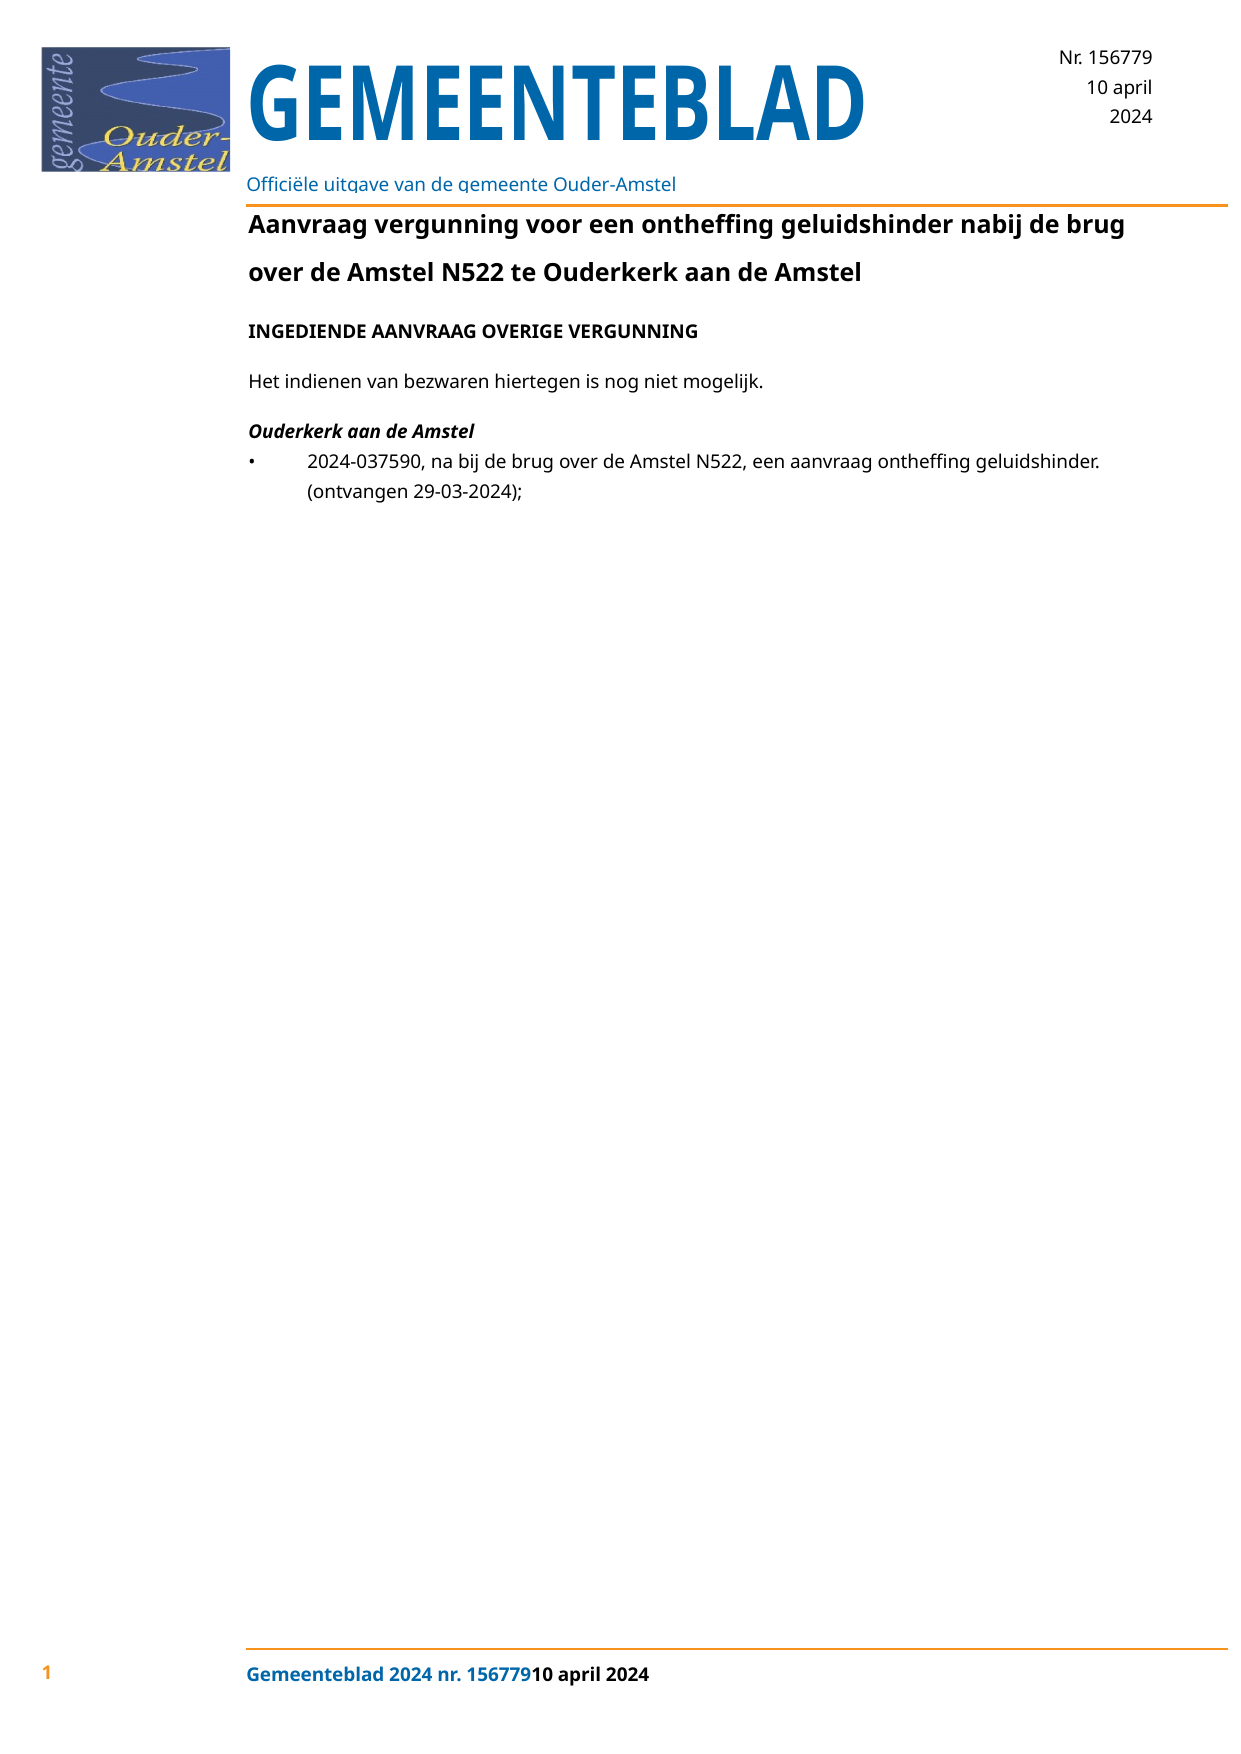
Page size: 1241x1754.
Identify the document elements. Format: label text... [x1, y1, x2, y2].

list 2024-037590, na bij de brug over de Amstel N522, een aanvraag ontheffing geluidshinder. (ontvangen 29-03-2024); [248, 448, 1152, 504]
picture [41, 47, 231, 172]
text Aanvraag vergunning voor een ontheffing geluidshinder nabij de brug over de Amstel N522 te Ouderkerk aan de Amstel [248, 207, 1152, 288]
text Ouderkerk aan de Amstel [248, 419, 1152, 444]
text INGEDIENDE AANVRAAG OVERIGE VERGUNNING [248, 318, 1152, 344]
text Het indienen van bezwaren hiertegen is nog niet mogelijk. [248, 368, 1152, 394]
